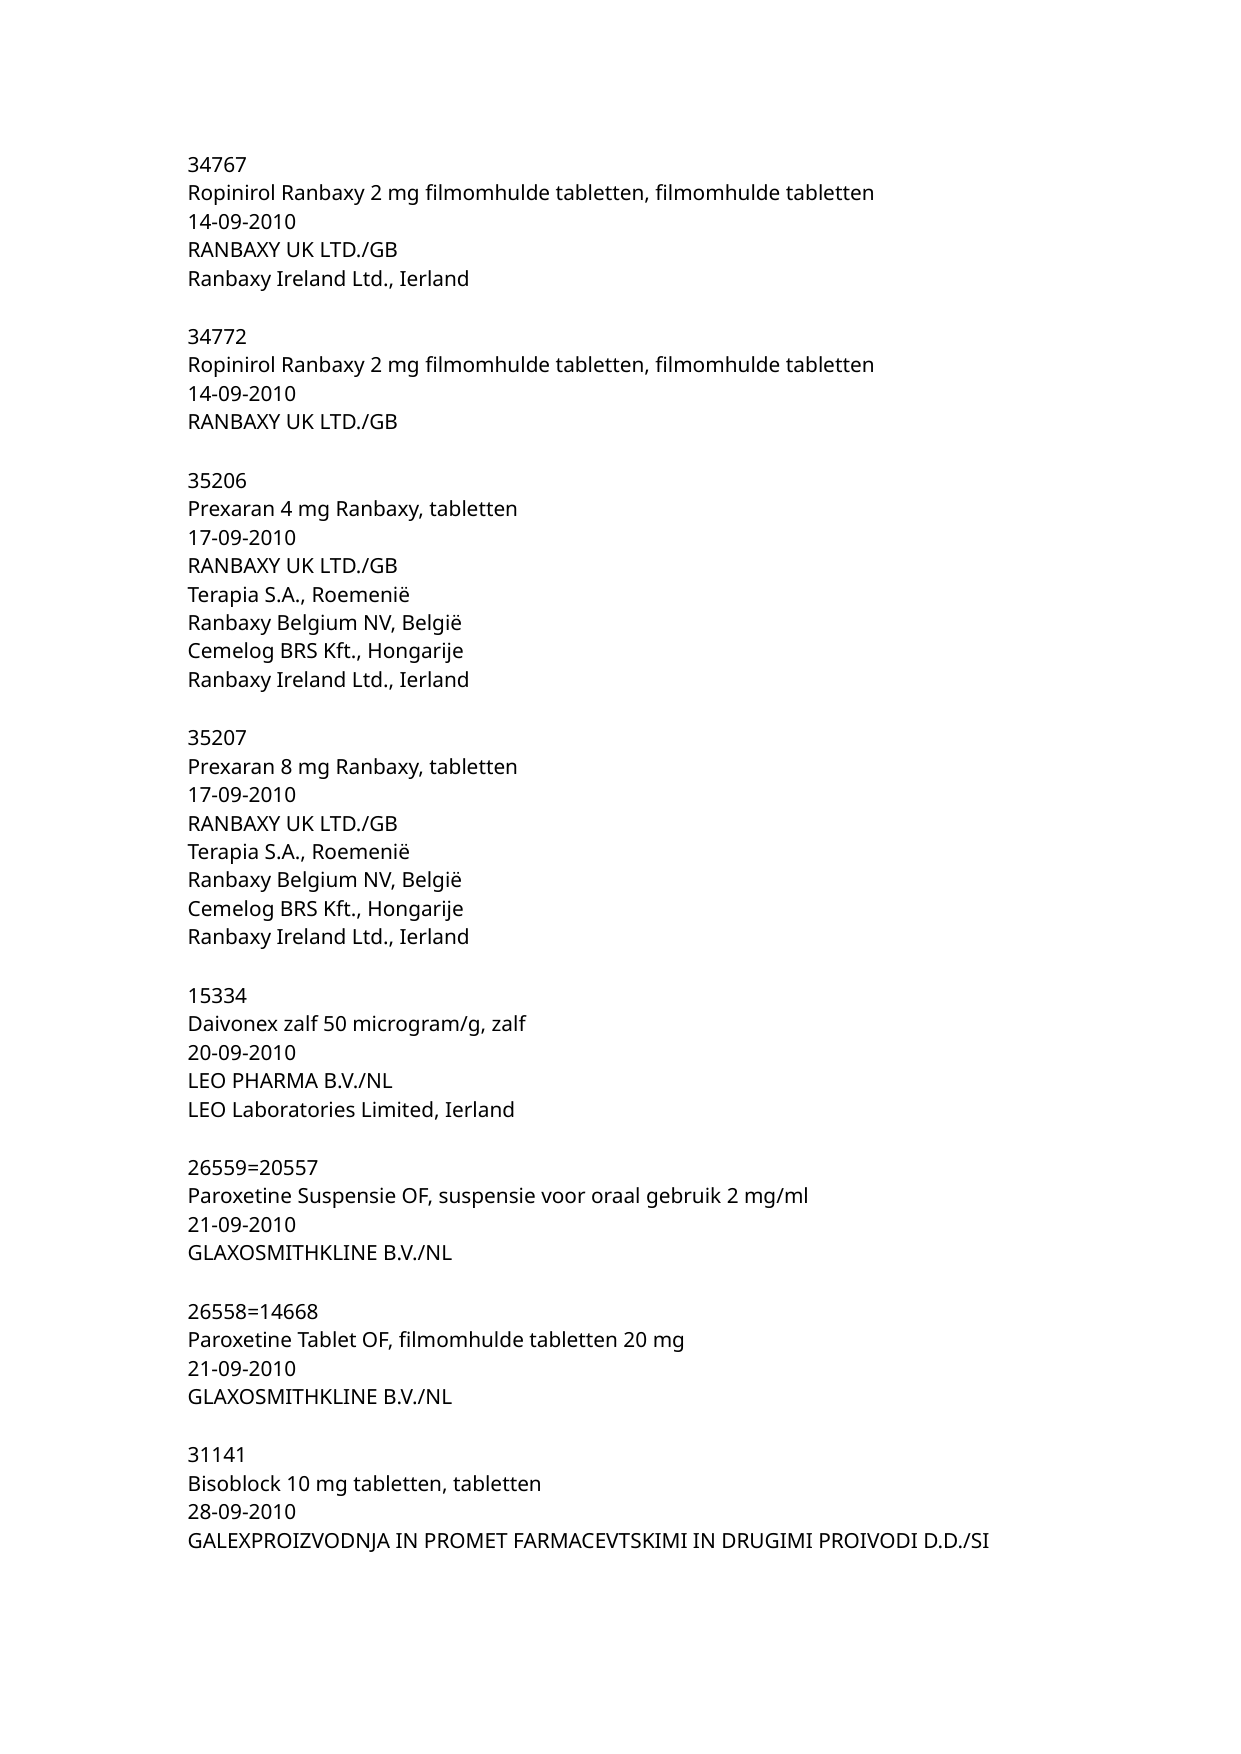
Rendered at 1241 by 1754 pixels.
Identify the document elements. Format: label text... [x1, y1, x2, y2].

text 15334 [187, 981, 1053, 1009]
text LEO Laboratories Limited, Ierland [187, 1095, 1053, 1123]
text RANBAXY UK LTD./GB [187, 551, 1053, 580]
text Bisoblock 10 mg tabletten, tabletten [187, 1469, 1053, 1497]
text GLAXOSMITHKLINE B.V./NL [187, 1238, 1053, 1267]
text Cemelog BRS Kft., Hongarije [187, 637, 1053, 665]
text RANBAXY UK LTD./GB [187, 235, 1053, 264]
text Ranbaxy Belgium NV, België [187, 608, 1053, 637]
text Daivonex zalf 50 microgram/g, zalf [187, 1009, 1053, 1038]
text 20-09-2010 [187, 1038, 1053, 1066]
text Terapia S.A., Roemenië [187, 837, 1053, 866]
text Paroxetine Suspensie OF, suspensie voor oraal gebruik 2 mg/ml [187, 1182, 1053, 1210]
text Ropinirol Ranbaxy 2 mg filmomhulde tabletten, filmomhulde tabletten [187, 351, 1053, 379]
text 14-09-2010 [187, 379, 1053, 407]
text Cemelog BRS Kft., Hongarije [187, 894, 1053, 922]
text LEO PHARMA B.V./NL [187, 1066, 1053, 1095]
text 31141 [187, 1441, 1053, 1469]
text GLAXOSMITHKLINE B.V./NL [187, 1382, 1053, 1411]
text Ranbaxy Ireland Ltd., Ierland [187, 665, 1053, 693]
text Ranbaxy Ireland Ltd., Ierland [187, 922, 1053, 951]
text Ropinirol Ranbaxy 2 mg filmomhulde tabletten, filmomhulde tabletten [187, 178, 1053, 207]
text 35206 [187, 466, 1053, 494]
text 26558=14668 [187, 1297, 1053, 1325]
text 17-09-2010 [187, 780, 1053, 809]
text 34767 [187, 150, 1053, 178]
text 21-09-2010 [187, 1210, 1053, 1238]
text Terapia S.A., Roemenië [187, 580, 1053, 608]
text 34772 [187, 322, 1053, 351]
text 21-09-2010 [187, 1354, 1053, 1382]
text 26559=20557 [187, 1153, 1053, 1182]
text Prexaran 8 mg Ranbaxy, tabletten [187, 752, 1053, 780]
text Ranbaxy Belgium NV, België [187, 866, 1053, 894]
text Paroxetine Tablet OF, filmomhulde tabletten 20 mg [187, 1325, 1053, 1354]
text 28-09-2010 [187, 1497, 1053, 1526]
text Ranbaxy Ireland Ltd., Ierland [187, 264, 1053, 292]
text GALEXPROIZVODNJA IN PROMET FARMACEVTSKIMI IN DRUGIMI PROIVODI D.D./SI [187, 1526, 1053, 1554]
text 35207 [187, 723, 1053, 752]
text 17-09-2010 [187, 523, 1053, 551]
text 14-09-2010 [187, 207, 1053, 235]
text RANBAXY UK LTD./GB [187, 809, 1053, 837]
text RANBAXY UK LTD./GB [187, 407, 1053, 436]
text Prexaran 4 mg Ranbaxy, tabletten [187, 494, 1053, 523]
